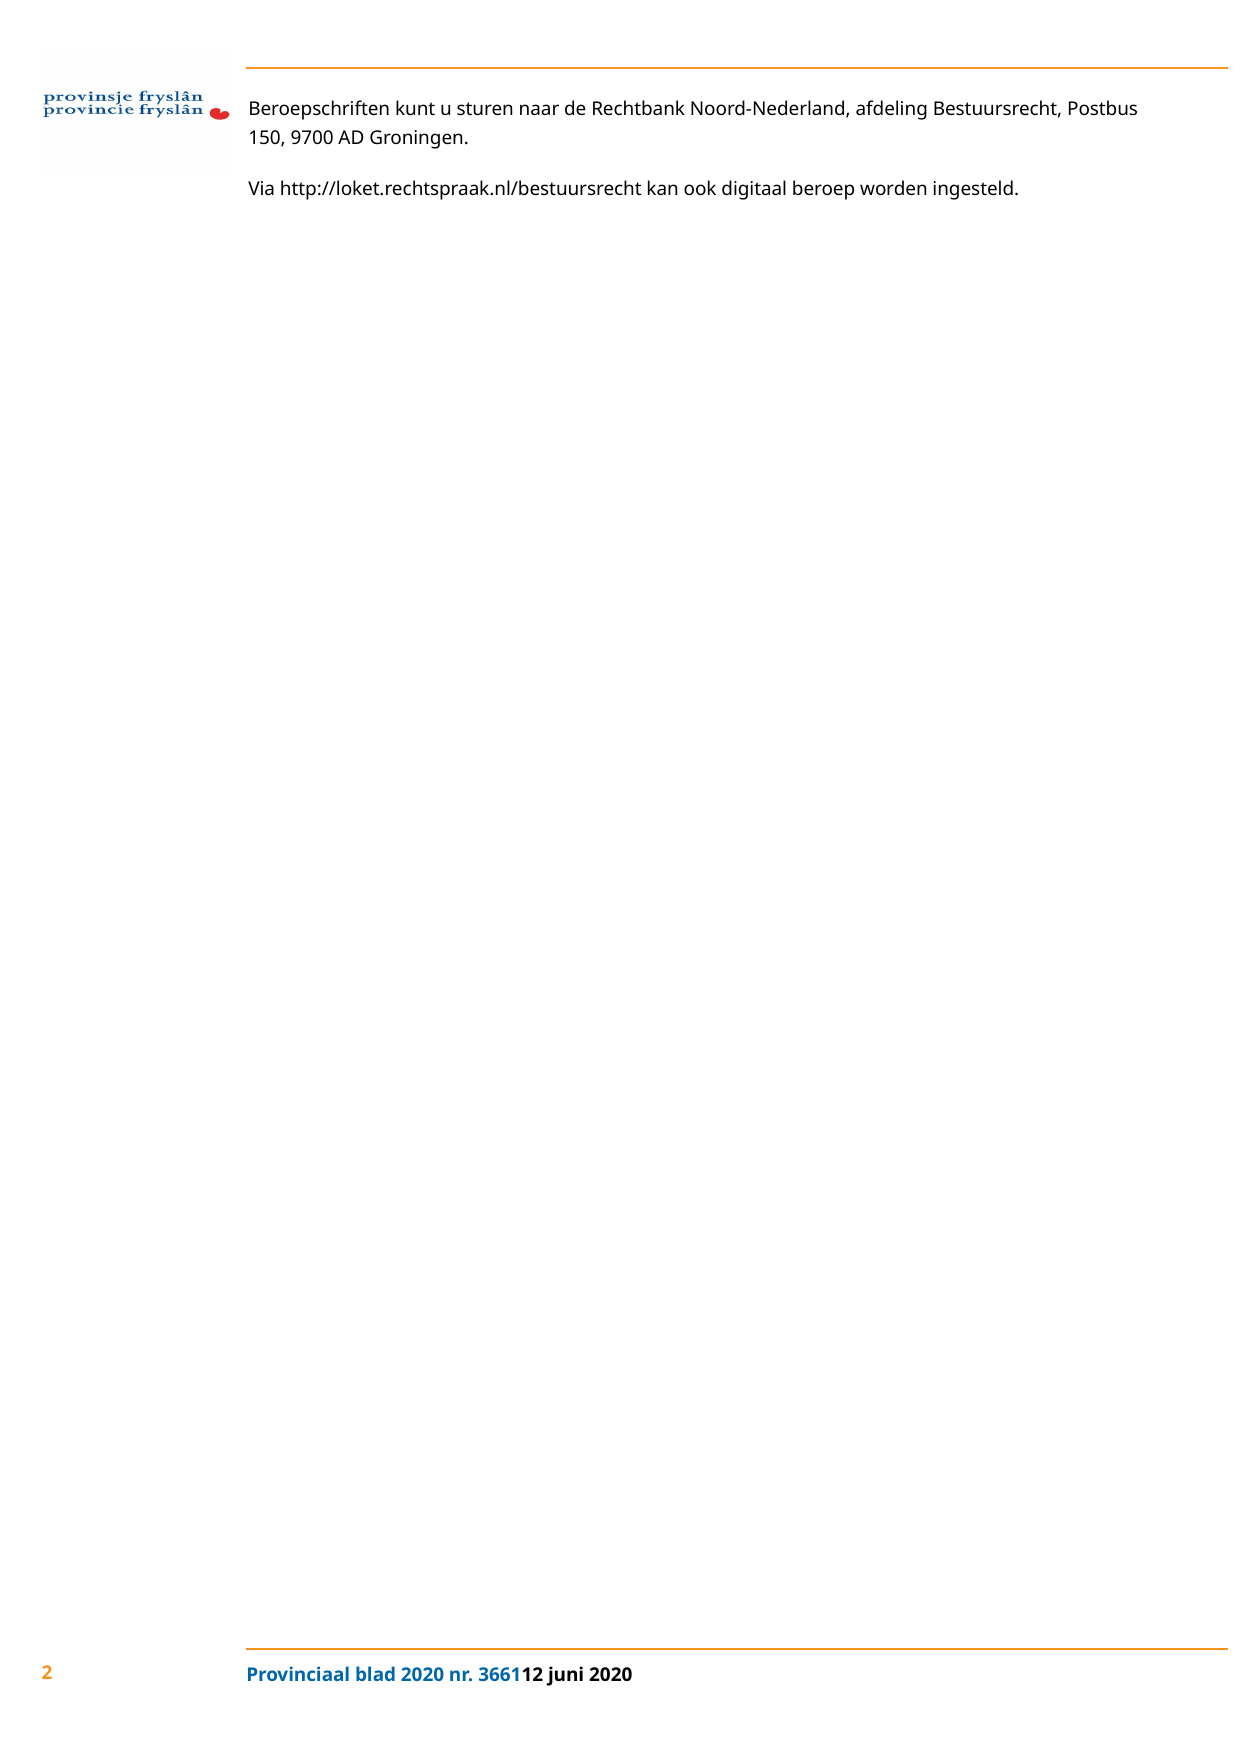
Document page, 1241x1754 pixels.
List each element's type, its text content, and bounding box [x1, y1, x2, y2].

text Beroepschriften kunt u sturen naar de Rechtbank Noord-Nederland, afdeling Bestuursrecht, Postbus 150, 9700 AD Groningen. [248, 95, 1152, 150]
picture [41, 47, 231, 172]
text Via http://loket.rechtspraak.nl/bestuursrecht kan ook digitaal beroep worden ingesteld. [248, 175, 1152, 201]
